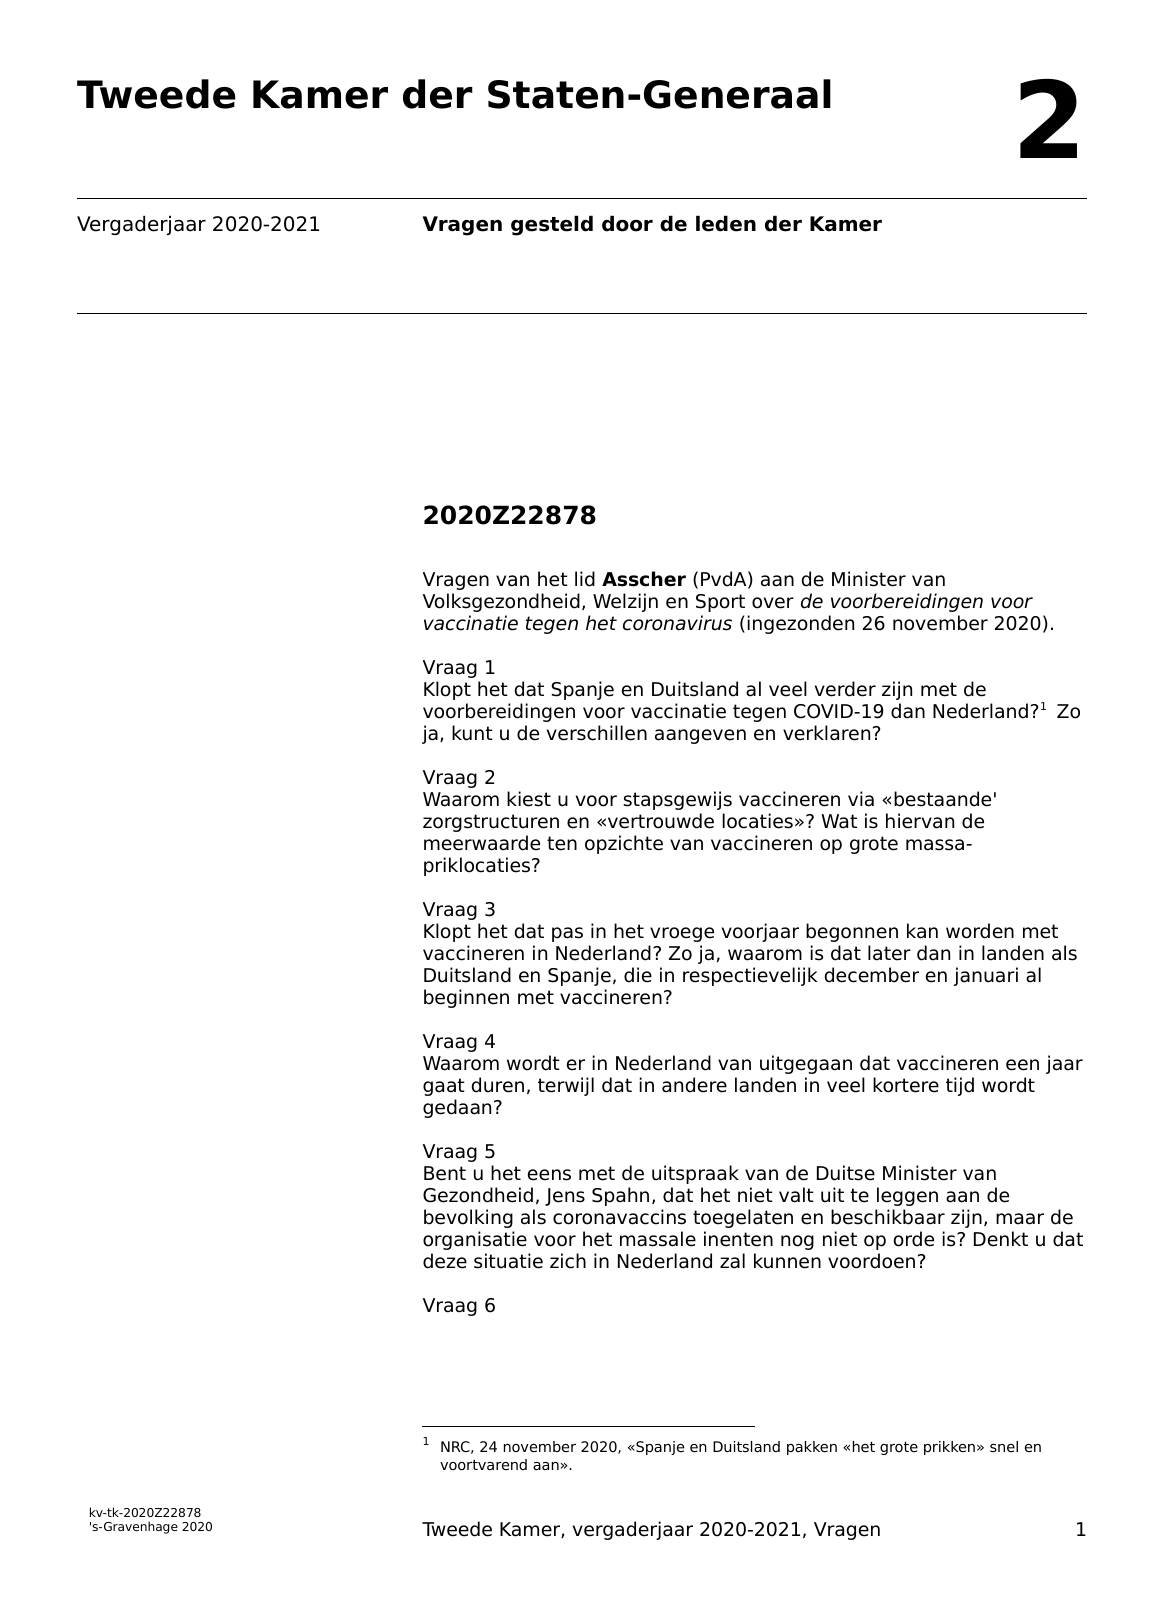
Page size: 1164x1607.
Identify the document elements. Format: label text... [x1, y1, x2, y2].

text Vraag 2 [422, 767, 1087, 789]
text Waarom kiest u voor stapsgewijs vaccineren via «bestaande' zorgstructuren en «vertrouwde locaties»? Wat is hiervan de meerwaarde ten opzichte van vaccineren op grote massa-priklocaties? [422, 789, 1087, 877]
text Vraag 4 [422, 1031, 1087, 1053]
text kv-tk-2020Z22878 [88, 1506, 323, 1520]
text Vraag 6 [422, 1295, 1087, 1317]
text NRC, 24 november 2020, «Spanje en Duitsland pakken «het grote prikken» snel en voortvarend aan». [422, 1435, 1087, 1474]
text Vraag 3 [422, 899, 1087, 921]
text Vraag 5 [422, 1141, 1087, 1163]
text Klopt het dat Spanje en Duitsland al veel verder zijn met de voorbereidingen voor vaccinatie tegen COVID-19 dan Nederland? Zo ja, kunt u de verschillen aangeven en verklaren? [422, 679, 1087, 745]
text Klopt het dat pas in het vroege voorjaar begonnen kan worden met vaccineren in Nederland? Zo ja, waarom is dat later dan in landen als Duitsland en Spanje, die in respectievelijk december en januari al beginnen met vaccineren? [422, 921, 1087, 1009]
table_header 2 [886, 59, 1087, 198]
text Waarom wordt er in Nederland van uitgegaan dat vaccineren een jaar gaat duren, terwijl dat in andere landen in veel kortere tijd wordt gedaan? [422, 1053, 1087, 1119]
table_cell Vergaderjaar 2020-2021 [77, 199, 422, 313]
text Vragen van het lid Asscher (PvdA) aan de Minister van Volksgezondheid, Welzijn en Sport over de voorbereidingen voor vaccinatie tegen het coronavirus (ingezonden 26 november 2020). [422, 569, 1087, 635]
text Bent u het eens met de uitspraak van de Duitse Minister van Gezondheid, Jens Spahn, dat het niet valt uit te leggen aan de bevolking als coronavaccins toegelaten en beschikbaar zijn, maar de organisatie voor het massale inenten nog niet op orde is? Denkt u dat deze situatie zich in Nederland zal kunnen voordoen? [422, 1163, 1087, 1273]
text 's-Gravenhage 2020 [88, 1520, 323, 1534]
text Vraag 1 [422, 657, 1087, 679]
table_header Tweede Kamer der Staten-Generaal [77, 59, 886, 198]
table_cell Vragen gesteld door de leden der Kamer [422, 199, 1087, 313]
text 2020Z22878 [422, 501, 1087, 531]
